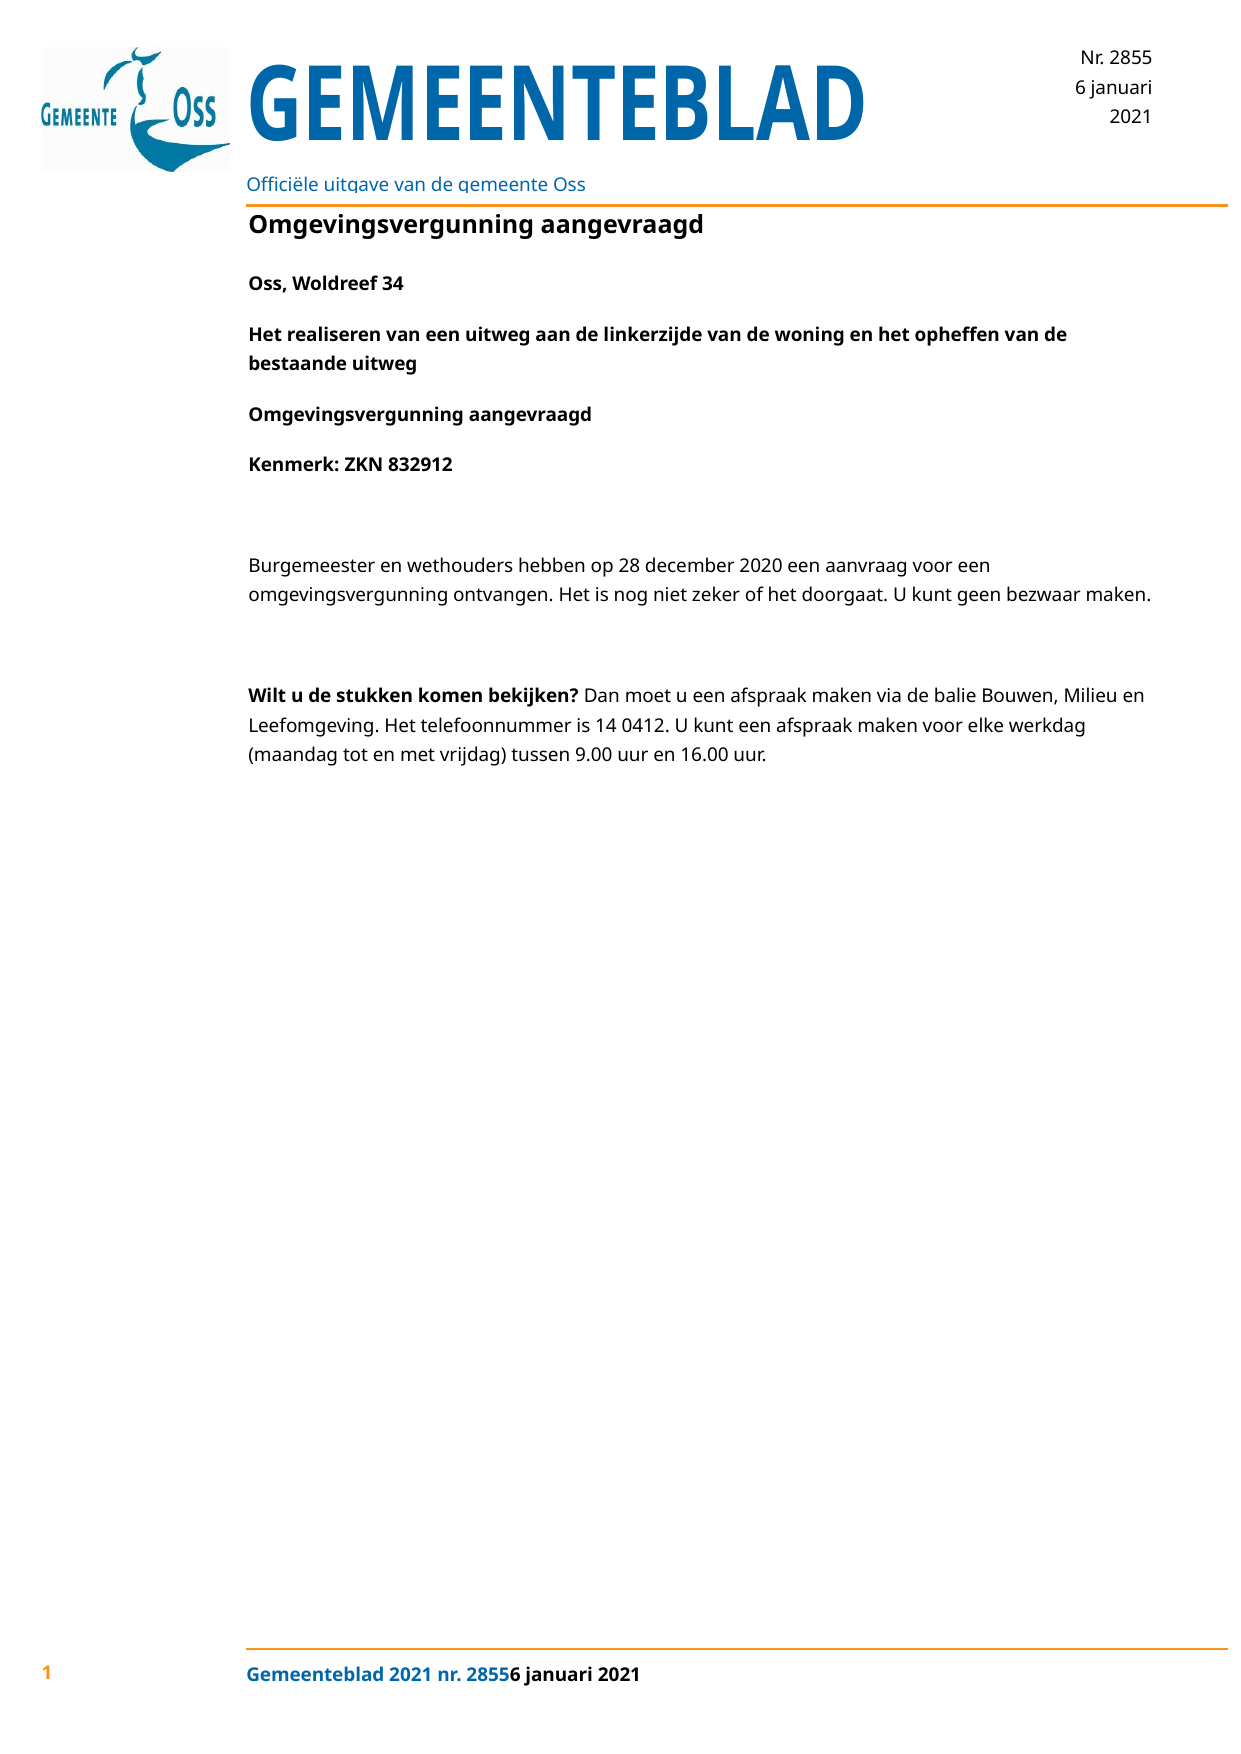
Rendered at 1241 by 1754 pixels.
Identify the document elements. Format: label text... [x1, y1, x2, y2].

text Kenmerk: ZKN 832912 [248, 451, 1152, 477]
text Omgevingsvergunning aangevraagd [248, 401, 1152, 426]
text Wilt u de stukken komen bekijken? Dan moet u een afspraak maken via de balie Bouwen, Milieu en Leefomgeving. Het telefoonnummer is 14 0412. U kunt een afspraak maken voor elke werkdag (maandag tot en met vrijdag) tussen 9.00 uur en 16.00 uur. [248, 682, 1152, 767]
text Burgemeester en wethouders hebben op 28 december 2020 een aanvraag voor een omgevingsvergunning ontvangen. Het is nog niet zeker of het doorgaat. U kunt geen bezwaar maken. [248, 552, 1152, 607]
text Het realiseren van een uitweg aan de linkerzijde van de woning en het opheffen van de bestaande uitweg [248, 321, 1152, 376]
text Omgevingsvergunning aangevraagd [248, 207, 1152, 241]
picture [41, 47, 231, 172]
text Oss, Woldreef 34 [248, 270, 1152, 296]
